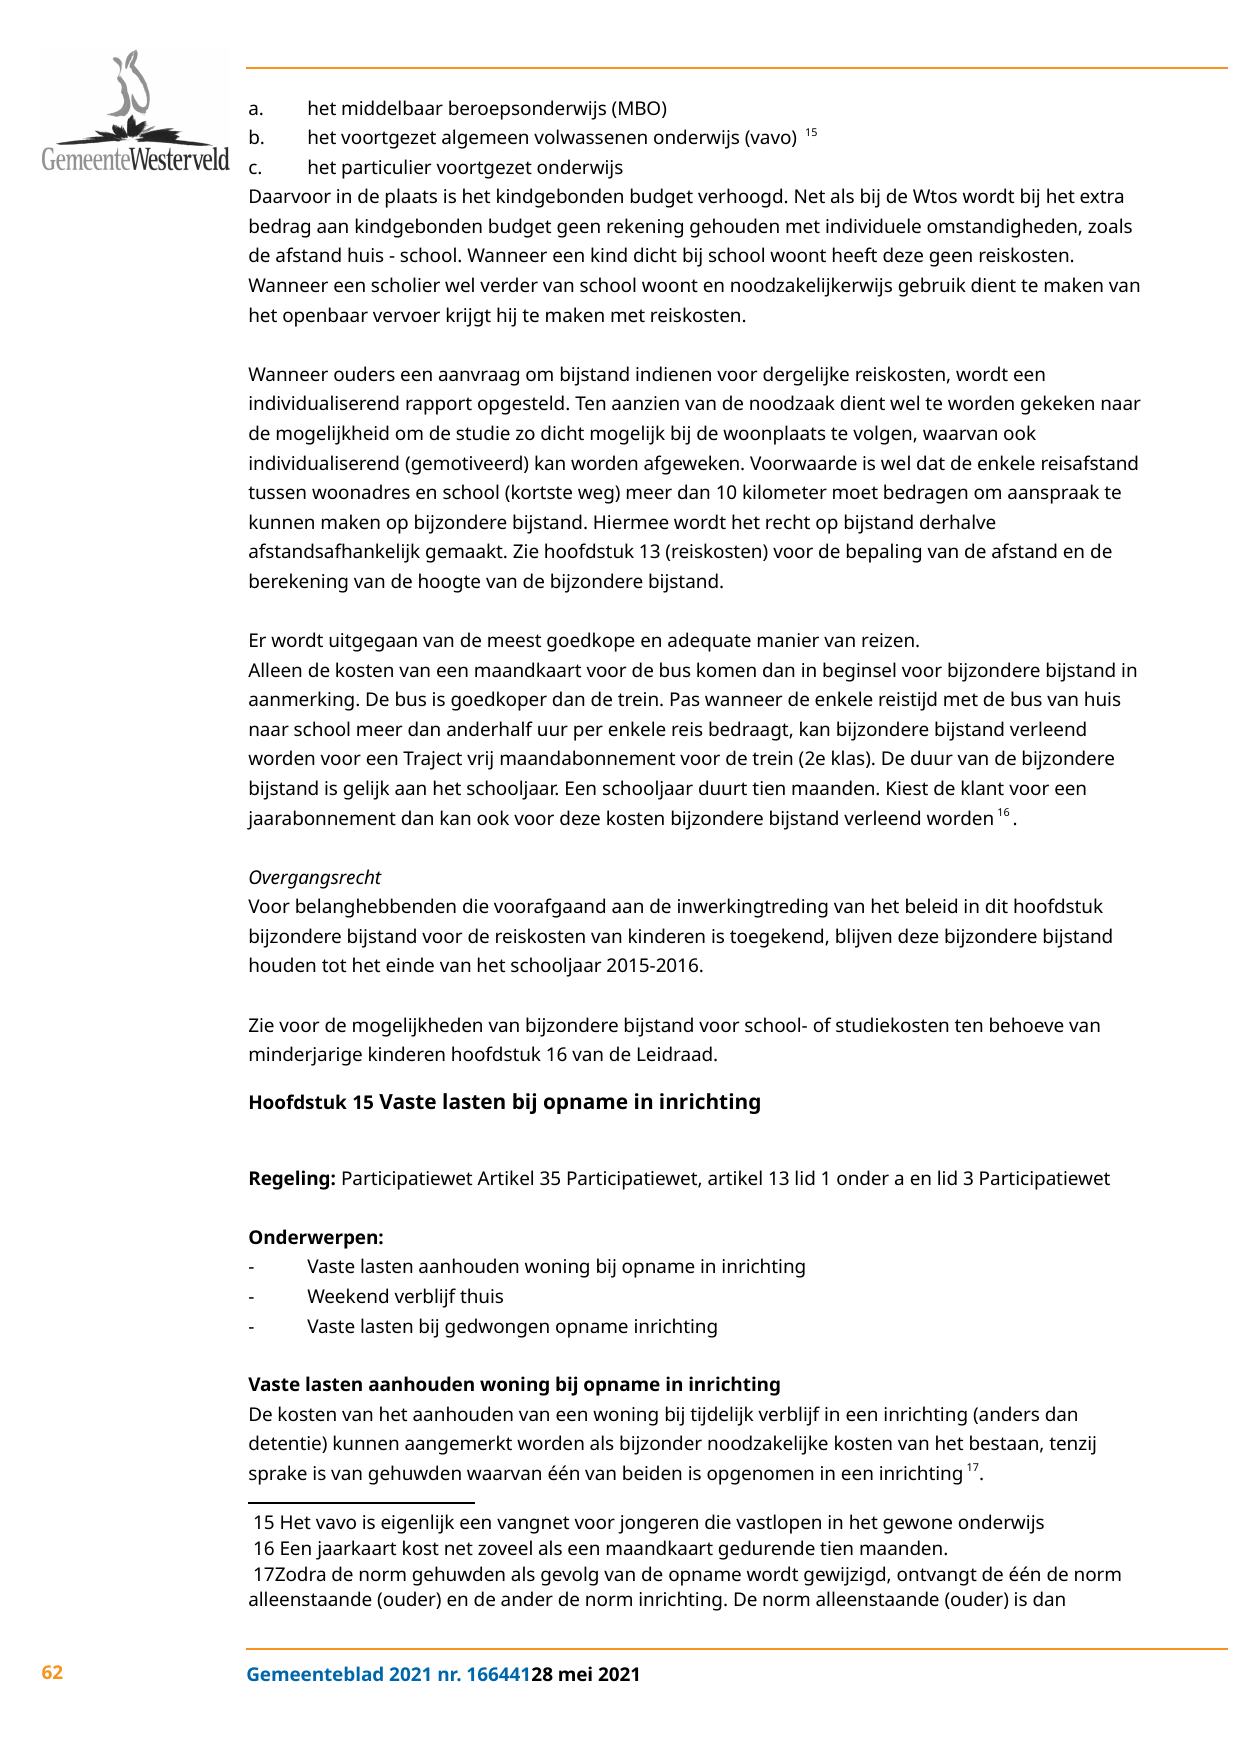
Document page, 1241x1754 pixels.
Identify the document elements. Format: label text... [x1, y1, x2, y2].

list het particulier voortgezet onderwijs [248, 154, 1152, 180]
list het middelbaar beroepsonderwijs (MBO) [248, 95, 1152, 121]
text Hoofdstuk 15 Vaste lasten bij opname in inrichting [248, 1087, 1152, 1116]
picture [41, 47, 231, 172]
text Zodra de norm gehuwden als gevolg van de opname wordt gewijzigd, ontvangt de één de norm alleenstaande (ouder) en de ander de norm inrichting. De norm alleenstaande (ouder) is dan [248, 1561, 1152, 1612]
text Voor belanghebbenden die voorafgaand aan de inwerkingtreding van het beleid in dit hoofdstuk bijzondere bijstand voor de reiskosten van kinderen is toegekend, blijven deze bijzondere bijstand houden tot het einde van het schooljaar 2015-2016. [248, 893, 1152, 978]
text Er wordt uitgegaan van de meest goedkope en adequate manier van reizen. [248, 627, 1152, 653]
list het voortgezet algemeen volwassenen onderwijs (vavo) [248, 124, 1152, 150]
text De kosten van het aanhouden van een woning bij tijdelijk verblijf in een inrichting (anders dan detentie) kunnen aangemerkt worden als bijzonder noodzakelijke kosten van het bestaan, tenzij sprake is van gehuwden waarvan één van beiden is opgenomen in een inrichting. [248, 1401, 1152, 1486]
text Een jaarkaart kost net zoveel als een maandkaart gedurende tien maanden. [248, 1535, 1152, 1561]
list Het vavo is eigenlijk een vangnet voor jongeren die vastlopen in het gewone onderwijs [248, 1509, 1152, 1535]
text Vaste lasten aanhouden woning bij opname in inrichting [248, 1371, 1152, 1397]
text Overgangsrecht [248, 864, 1152, 890]
table_header Regeling: Participatiewet Artikel 35 Participatiewet, artikel 13 lid 1 onder a en lid 3 Participatiewet Onderwerpen: Vaste lasten aanhouden woning bij opname in inrichting Weekend verblijf thuis Vaste lasten bij gedwongen opname inrichting [248, 1165, 1152, 1338]
text Daarvoor in de plaats is het kindgebonden budget verhoogd. Net als bij de Wtos wordt bij het extra bedrag aan kindgebonden budget geen rekening gehouden met individuele omstandigheden, zoals de afstand huis - school. Wanneer een kind dicht bij school woont heeft deze geen reiskosten. Wanneer een scholier wel verder van school woont en noodzakelijkerwijs gebruik dient te maken van het openbaar vervoer krijgt hij te maken met reiskosten. [248, 183, 1152, 328]
text Alleen de kosten van een maandkaart voor de bus komen dan in beginsel voor bijzondere bijstand in aanmerking. De bus is goedkoper dan de trein. Pas wanneer de enkele reistijd met de bus van huis naar school meer dan anderhalf uur per enkele reis bedraagt, kan bijzondere bijstand verleend worden voor een Traject vrij maandabonnement voor de trein (2e klas). De duur van de bijzondere bijstand is gelijk aan het schooljaar. Een schooljaar duurt tien maanden. Kiest de klant voor een jaarabonnement dan kan ook voor deze kosten bijzondere bijstand verleend worden. [248, 657, 1152, 831]
text Wanneer ouders een aanvraag om bijstand indienen voor dergelijke reiskosten, wordt een individualiserend rapport opgesteld. Ten aanzien van de noodzaak dient wel te worden gekeken naar de mogelijkheid om de studie zo dicht mogelijk bij de woonplaats te volgen, waarvan ook individualiserend (gemotiveerd) kan worden afgeweken. Voorwaarde is wel dat de enkele reisafstand tussen woonadres en school (kortste weg) meer dan 10 kilometer moet bedragen om aanspraak te kunnen maken op bijzondere bijstand. Hiermee wordt het recht op bijstand derhalve afstandsafhankelijk gemaakt. Zie hoofdstuk 13 (reiskosten) voor de bepaling van de afstand en de berekening van de hoogte van de bijzondere bijstand. [248, 361, 1152, 594]
text Zie voor de mogelijkheden van bijzondere bijstand voor school- of studiekosten ten behoeve van minderjarige kinderen hoofdstuk 16 van de Leidraad. [248, 1012, 1152, 1067]
